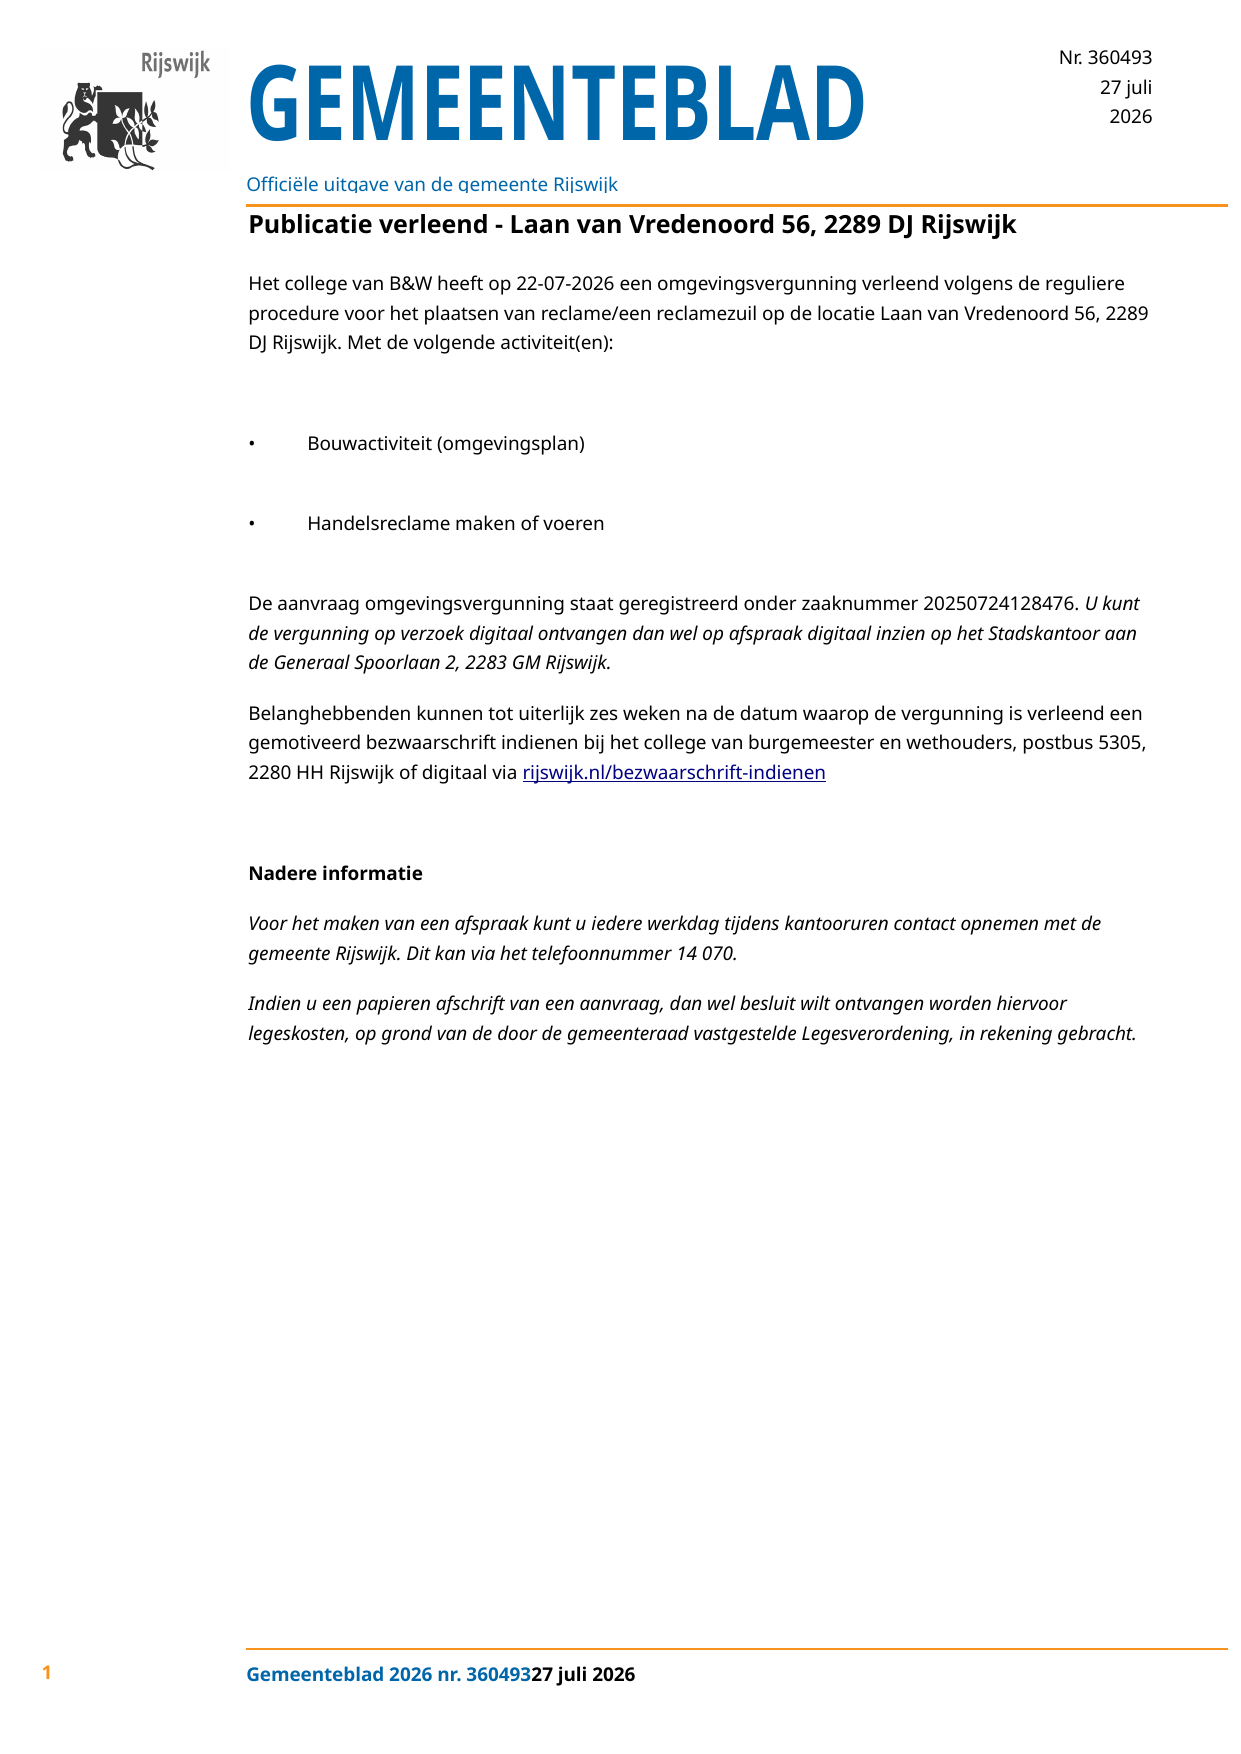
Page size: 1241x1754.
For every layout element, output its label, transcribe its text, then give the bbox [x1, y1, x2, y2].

text Belanghebbenden kunnen tot uiterlijk zes weken na de datum waarop de vergunning is verleend een gemotiveerd bezwaarschrift indienen bij het college van burgemeester en wethouders, postbus 5305, 2280 HH Rijswijk of digitaal via rijswijk.nl/bezwaarschrift-indienen [248, 700, 1152, 785]
list Handelsreclame maken of voeren [248, 510, 1152, 536]
text Voor het maken van een afspraak kunt u iedere werkdag tijdens kantooruren contact opnemen met de gemeente Rijswijk. Dit kan via het telefoonnummer 14 070. [248, 910, 1152, 966]
text Indien u een papieren afschrift van een aanvraag, dan wel besluit wilt ontvangen worden hiervoor legeskosten, op grond van de door de gemeenteraad vastgestelde Legesverordening, in rekening gebracht. [248, 990, 1152, 1046]
text Publicatie verleend - Laan van Vredenoord 56, 2289 DJ Rijswijk [248, 207, 1152, 241]
list Bouwactiviteit (omgevingsplan) [248, 430, 1152, 456]
text Nadere informatie [248, 860, 1152, 886]
text Het college van B&W heeft op 22-07-2026 een omgevingsvergunning verleend volgens de reguliere procedure voor het plaatsen van reclame/een reclamezuil op de locatie Laan van Vredenoord 56, 2289 DJ Rijswijk. Met de volgende activiteit(en): [248, 270, 1152, 355]
text De aanvraag omgevingsvergunning staat geregistreerd onder zaaknummer 20250724128476. U kunt de vergunning op verzoek digitaal ontvangen dan wel op afspraak digitaal inzien op het Stadskantoor aan de Generaal Spoorlaan 2, 2283 GM Rijswijk. [248, 590, 1152, 675]
picture [41, 47, 231, 172]
